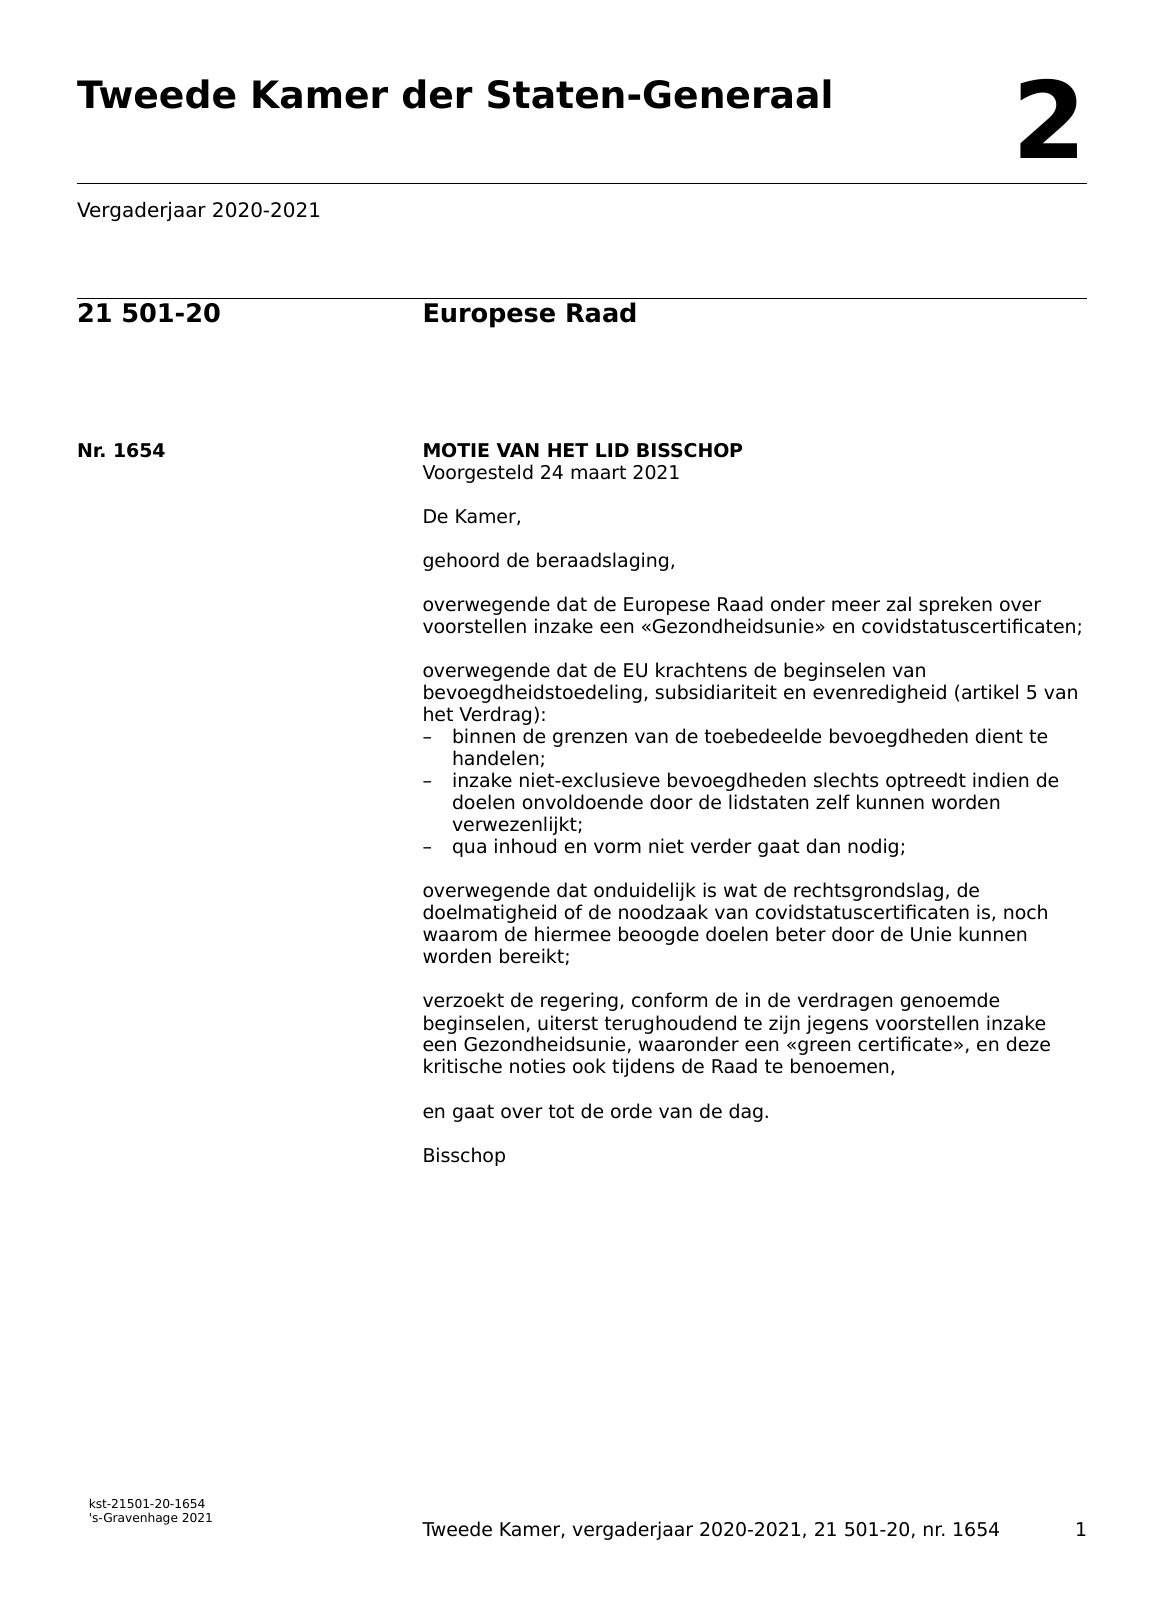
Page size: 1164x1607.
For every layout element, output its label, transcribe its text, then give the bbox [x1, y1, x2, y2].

text 's-Gravenhage 2021 [88, 1511, 323, 1525]
text en gaat over tot de orde van de dag. [422, 1101, 1087, 1122]
text Bisschop [422, 1145, 1087, 1167]
table_cell Vergaderjaar 2020-2021 [77, 184, 1087, 298]
text gehoord de beraadslaging, [422, 550, 1087, 572]
table_header 2 [886, 59, 1087, 183]
subtitle 21 501-20 Europese Raad [77, 299, 1087, 329]
text – inzake niet-exclusieve bevoegdheden slechts optreedt indien de doelen onvoldoende door de lidstaten zelf kunnen worden verwezenlijkt; [422, 770, 1087, 836]
subtitle Nr. 1654 MOTIE VAN HET LID BISSCHOP [77, 440, 1087, 462]
text – binnen de grenzen van de toebedeelde bevoegdheden dient te handelen; [422, 726, 1087, 770]
text De Kamer, [422, 506, 1087, 528]
table_header Tweede Kamer der Staten-Generaal [77, 59, 886, 183]
text Voorgesteld 24 maart 2021 [422, 462, 1087, 484]
text overwegende dat de EU krachtens de beginselen van bevoegdheidstoedeling, subsidiariteit en evenredigheid (artikel 5 van het Verdrag): [422, 660, 1087, 726]
text overwegende dat de Europese Raad onder meer zal spreken over voorstellen inzake een «Gezondheidsunie» en covidstatuscertificaten; [422, 594, 1087, 638]
text overwegende dat onduidelijk is wat de rechtsgrondslag, de doelmatigheid of de noodzaak van covidstatuscertificaten is, noch waarom de hiermee beoogde doelen beter door de Unie kunnen worden bereikt; [422, 880, 1087, 968]
text verzoekt de regering, conform de in de verdragen genoemde beginselen, uiterst terughoudend te zijn jegens voorstellen inzake een Gezondheidsunie, waaronder een «green certificate», en deze kritische noties ook tijdens de Raad te benoemen, [422, 990, 1087, 1078]
text kst-21501-20-1654 [88, 1497, 323, 1511]
text – qua inhoud en vorm niet verder gaat dan nodig; [422, 836, 1087, 858]
